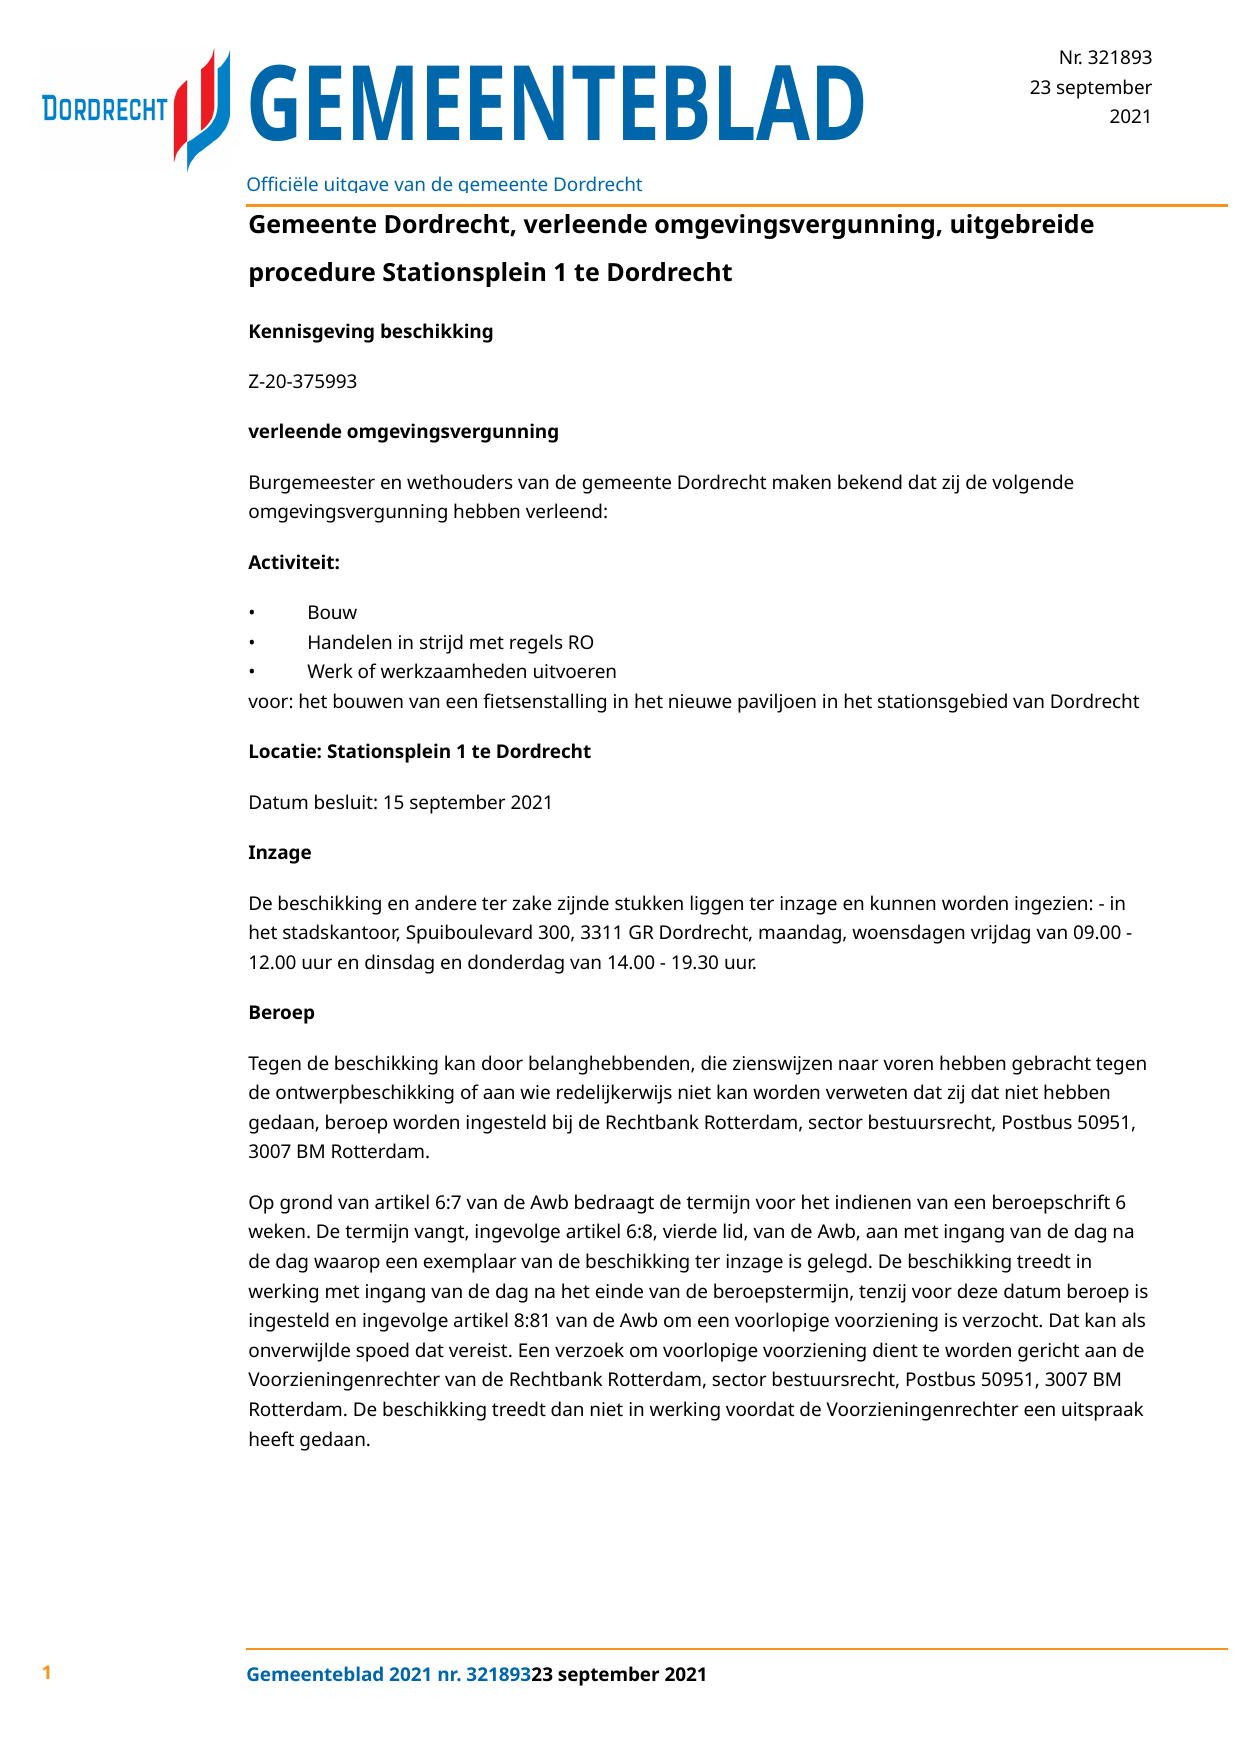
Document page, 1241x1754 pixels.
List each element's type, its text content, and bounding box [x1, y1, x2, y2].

text Tegen de beschikking kan door belanghebbenden, die zienswijzen naar voren hebben gebracht tegen de ontwerpbeschikking of aan wie redelijkerwijs niet kan worden verweten dat zij dat niet hebben gedaan, beroep worden ingesteld bij de Rechtbank Rotterdam, sector bestuursrecht, Postbus 50951, 3007 BM Rotterdam. [248, 1050, 1152, 1164]
text Z-20-375993 [248, 368, 1152, 394]
text Datum besluit: 15 september 2021 [248, 789, 1152, 815]
text Gemeente Dordrecht, verleende omgevingsvergunning, uitgebreide procedure Stationsplein 1 te Dordrecht [248, 207, 1152, 288]
text verleende omgevingsvergunning [248, 419, 1152, 444]
text Beroep [248, 999, 1152, 1025]
list Werk of werkzaamheden uitvoeren [248, 659, 1152, 684]
list Bouw [248, 599, 1152, 625]
text Locatie: Stationsplein 1 te Dordrecht [248, 739, 1152, 764]
list Handelen in strijd met regels RO [248, 629, 1152, 655]
text De beschikking en andere ter zake zijnde stukken liggen ter inzage en kunnen worden ingezien: - in het stadskantoor, Spuiboulevard 300, 3311 GR Dordrecht, maandag, woensdagen vrijdag van 09.00 - 12.00 uur en dinsdag en donderdag van 14.00 - 19.30 uur. [248, 890, 1152, 975]
text Kennisgeving beschikking [248, 318, 1152, 344]
text voor: het bouwen van een fietsenstalling in het nieuwe paviljoen in het stationsgebied van Dordrecht [248, 688, 1152, 714]
text Inzage [248, 839, 1152, 865]
text Op grond van artikel 6:7 van de Awb bedraagt de termijn voor het indienen van een beroepschrift 6 weken. De termijn vangt, ingevolge artikel 6:8, vierde lid, van de Awb, aan met ingang van de dag na de dag waarop een exemplaar van de beschikking ter inzage is gelegd. De beschikking treedt in werking met ingang van de dag na het einde van de beroepstermijn, tenzij voor deze datum beroep is ingesteld en ingevolge artikel 8:81 van de Awb om een voorlopige voorziening is verzocht. Dat kan als onverwijlde spoed dat vereist. Een verzoek om voorlopige voorziening dient te worden gericht aan de Voorzieningenrechter van de Rechtbank Rotterdam, sector bestuursrecht, Postbus 50951, 3007 BM Rotterdam. De beschikking treedt dan niet in werking voordat de Voorzieningenrechter een uitspraak heeft gedaan. [248, 1189, 1152, 1452]
text Activiteit: [248, 549, 1152, 575]
picture [41, 47, 231, 172]
text Burgemeester en wethouders van de gemeente Dordrecht maken bekend dat zij de volgende omgevingsvergunning hebben verleend: [248, 469, 1152, 524]
